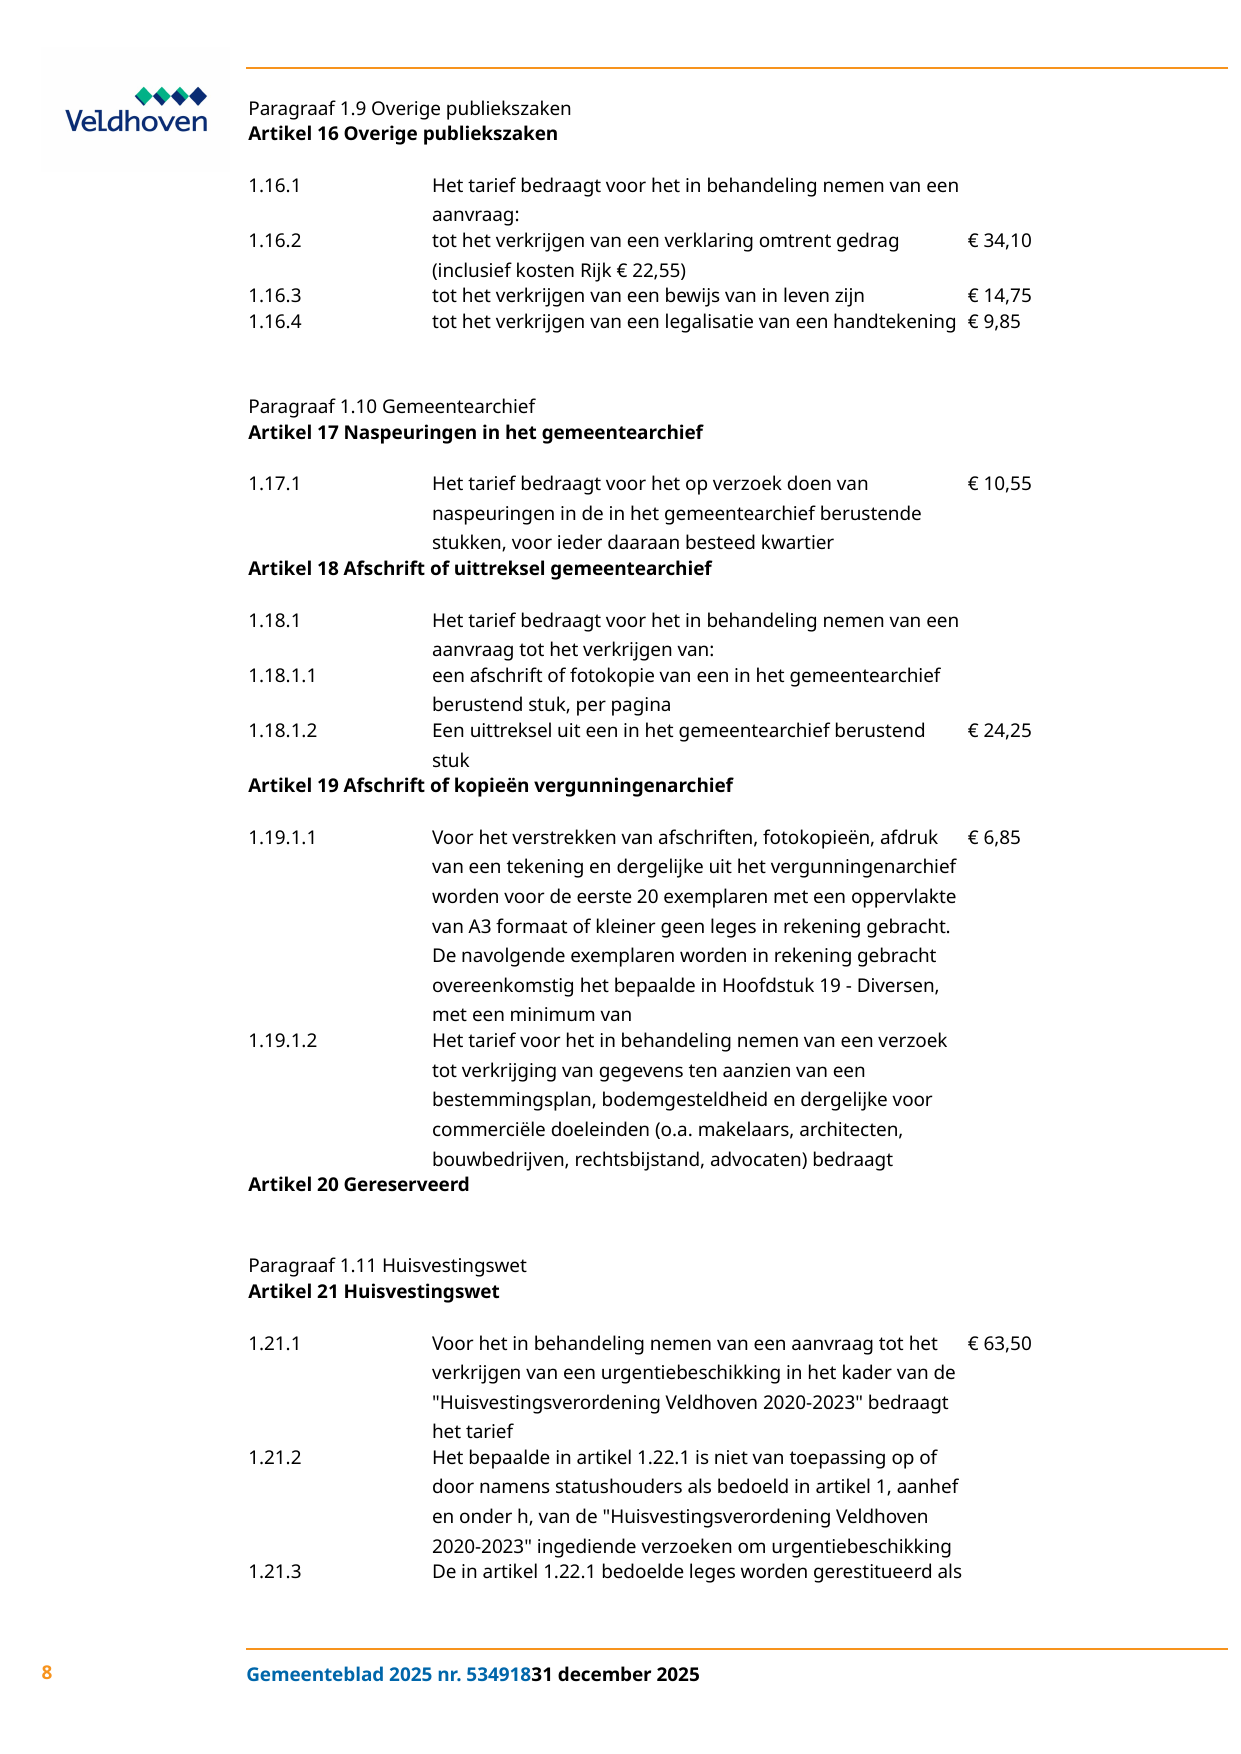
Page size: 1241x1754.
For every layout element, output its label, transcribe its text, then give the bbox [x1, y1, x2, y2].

table_cell [968, 1304, 1152, 1330]
table_cell € 9,85 [968, 308, 1152, 393]
table_cell Het tarief bedraagt voor het op verzoek doen van naspeuringen in de in het gemeentearchief berustende stukken, voor ieder daaraan besteed kwartier [432, 470, 968, 555]
table_cell [432, 146, 968, 172]
table_cell [968, 1197, 1152, 1252]
table_cell [968, 1028, 1152, 1171]
table_cell 1.21.2 [248, 1444, 432, 1559]
table_cell [432, 445, 968, 470]
table_cell 1.16.4 [248, 308, 432, 393]
table_cell [432, 581, 968, 607]
table_cell Artikel 18 Afschrift of uittreksel gemeentearchief [248, 555, 1152, 581]
table_cell 1.16.3 [248, 283, 432, 308]
table_cell [432, 1197, 968, 1252]
table_cell € 63,50 [968, 1330, 1152, 1444]
table_cell 1.21.1 [248, 1330, 432, 1444]
table_cell 1.18.1.1 [248, 662, 432, 717]
table_cell [432, 799, 968, 824]
table_cell De in artikel 1.22.1 bedoelde leges worden gerestitueerd als [432, 1559, 968, 1584]
table_cell Paragraaf 1.11 Huisvestingswet [248, 1253, 1152, 1278]
table_cell Het tarief bedraagt voor het in behandeling nemen van een aanvraag: [432, 172, 968, 227]
table_cell [248, 799, 432, 824]
table_cell [968, 1444, 1152, 1559]
table_cell tot het verkrijgen van een verklaring omtrent gedrag (inclusief kosten Rijk € 22,55) [432, 227, 968, 283]
table_cell Paragraaf 1.10 Gemeentearchief [248, 393, 1152, 419]
table_cell 1.21.3 [248, 1559, 432, 1584]
table_cell Voor het verstrekken van afschriften, fotokopieën, afdruk van een tekening en dergelijke uit het vergunningenarchief worden voor de eerste 20 exemplaren met een oppervlakte van A3 formaat of kleiner geen leges in rekening gebracht. De navolgende exemplaren worden in rekening gebracht overeenkomstig het bepaalde in Hoofdstuk 19 - Diversen, met een minimum van [432, 824, 968, 1027]
table_cell [968, 799, 1152, 824]
table_cell Artikel 21 Huisvestingswet [248, 1278, 1152, 1304]
table_cell een afschrift of fotokopie van een in het gemeentearchief berustend stuk, per pagina [432, 662, 968, 717]
table_cell 1.18.1.2 [248, 718, 432, 773]
table_cell 1.16.1 [248, 172, 432, 227]
table_cell [248, 445, 432, 470]
table_cell Artikel 16 Overige publiekszaken [248, 121, 1152, 146]
table_cell Artikel 20 Gereserveerd [248, 1171, 1152, 1197]
table_cell Artikel 17 Naspeuringen in het gemeentearchief [248, 419, 1152, 445]
table_cell [968, 1559, 1152, 1584]
table_cell € 34,10 [968, 227, 1152, 283]
table_cell Het tarief voor het in behandeling nemen van een verzoek tot verkrijging van gegevens ten aanzien van een bestemmingsplan, bodemgesteldheid en dergelijke voor commerciële doeleinden (o.a. makelaars, architecten, bouwbedrijven, rechtsbijstand, advocaten) bedraagt [432, 1028, 968, 1171]
table_cell 1.19.1.2 [248, 1028, 432, 1171]
table_cell 1.18.1 [248, 607, 432, 662]
table_cell Een uittreksel uit een in het gemeentearchief berustend stuk [432, 718, 968, 773]
table_cell € 24,25 [968, 718, 1152, 773]
table_cell [968, 146, 1152, 172]
table_cell [968, 581, 1152, 607]
table_cell [248, 581, 432, 607]
table_cell Voor het in behandeling nemen van een aanvraag tot het verkrijgen van een urgentiebeschikking in het kader van de "Huisvestingsverordening Veldhoven 2020-2023" bedraagt het tarief [432, 1330, 968, 1444]
table_cell [248, 1197, 432, 1252]
table_cell € 6,85 [968, 824, 1152, 1027]
table_cell [248, 1304, 432, 1330]
table_cell [968, 172, 1152, 227]
table_cell € 10,55 [968, 470, 1152, 555]
table_cell Het bepaalde in artikel 1.22.1 is niet van toepassing op of door namens statushouders als bedoeld in artikel 1, aanhef en onder h, van de "Huisvestingsverordening Veldhoven 2020-2023" ingediende verzoeken om urgentiebeschikking [432, 1444, 968, 1559]
picture [41, 47, 231, 172]
table_cell tot het verkrijgen van een bewijs van in leven zijn [432, 283, 968, 308]
table_cell [432, 1304, 968, 1330]
table_cell tot het verkrijgen van een legalisatie van een handtekening [432, 308, 968, 393]
table_cell 1.16.2 [248, 227, 432, 283]
table_cell Het tarief bedraagt voor het in behandeling nemen van een aanvraag tot het verkrijgen van: [432, 607, 968, 662]
table_cell [968, 662, 1152, 717]
table_cell Artikel 19 Afschrift of kopieën vergunningenarchief [248, 773, 1152, 798]
table_cell Paragraaf 1.9 Overige publiekszaken [248, 95, 1152, 121]
table_cell 1.19.1.1 [248, 824, 432, 1027]
table_cell € 14,75 [968, 283, 1152, 308]
table_cell [248, 146, 432, 172]
table_cell 1.17.1 [248, 470, 432, 555]
table_cell [968, 607, 1152, 662]
table_cell [968, 445, 1152, 470]
